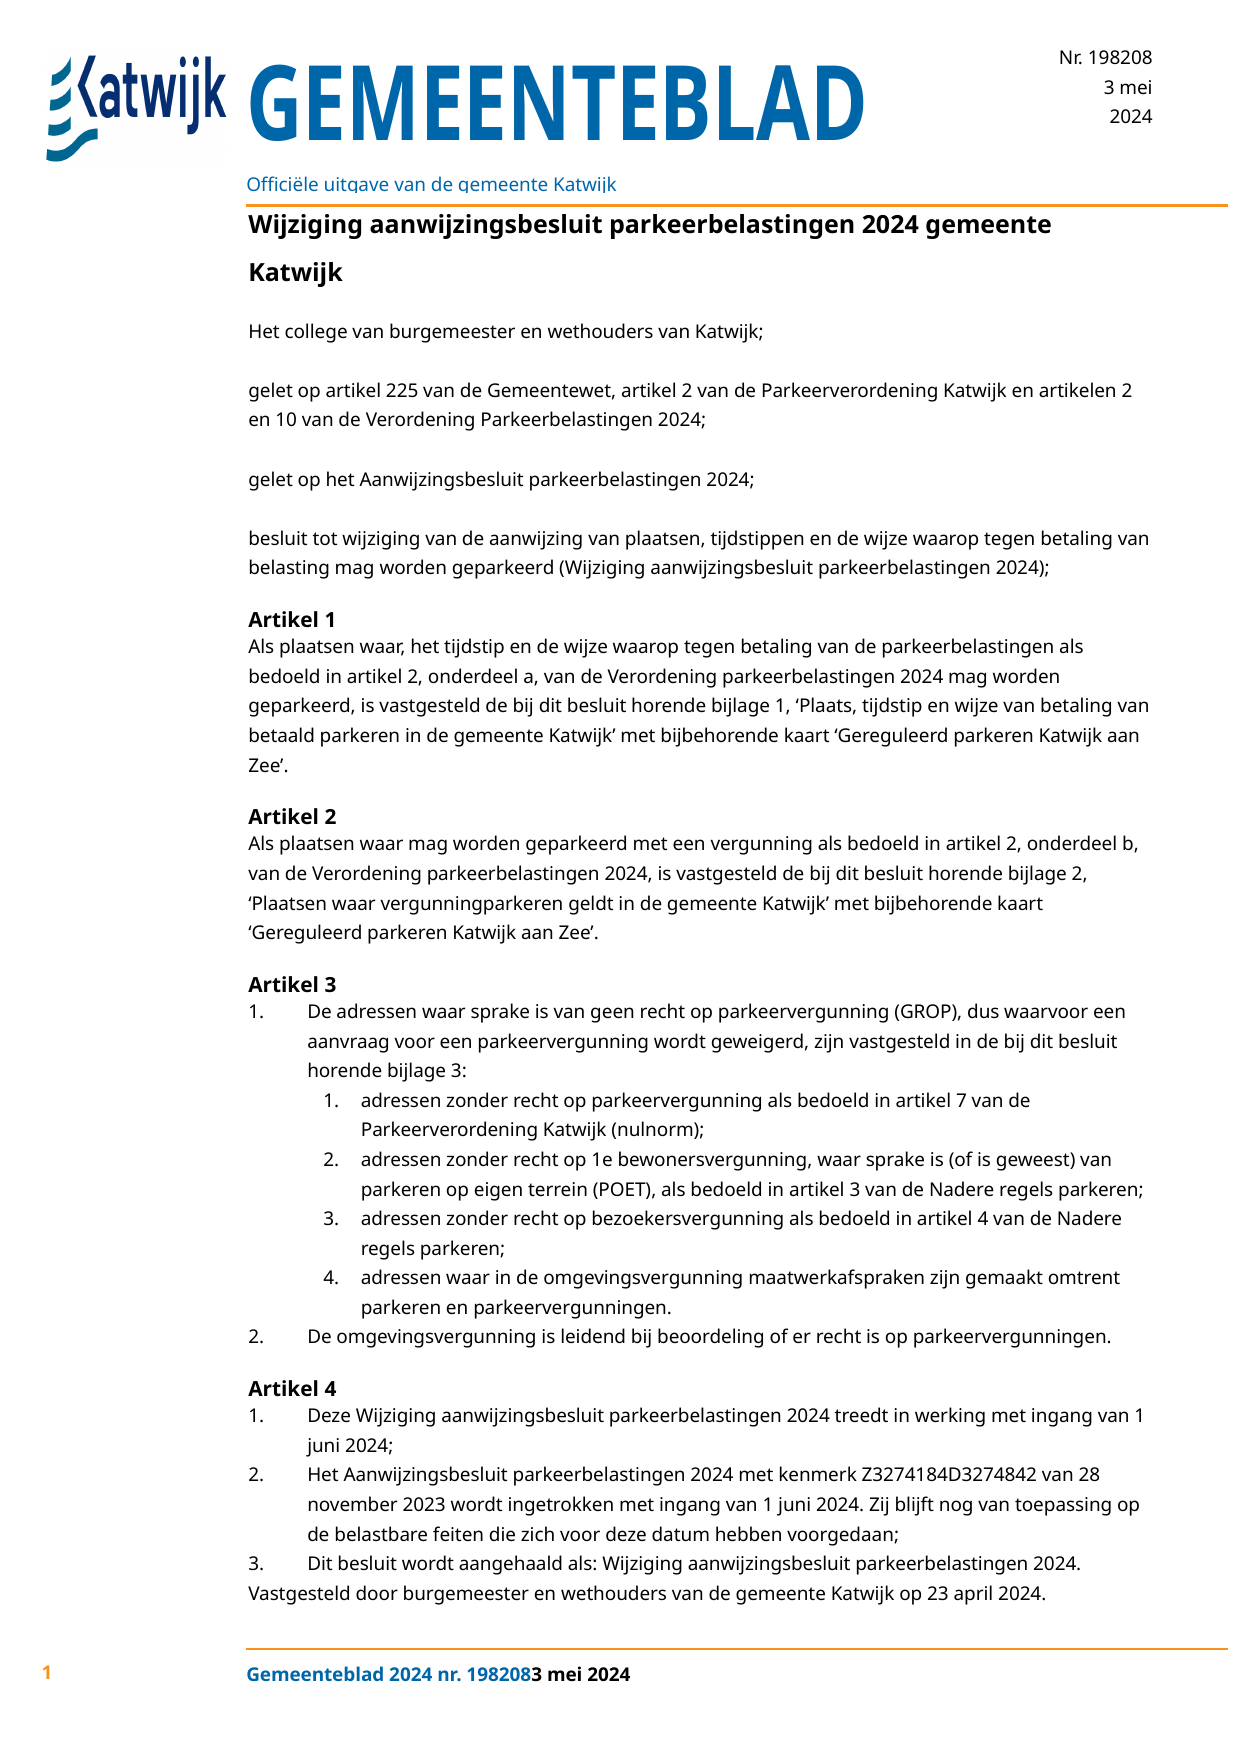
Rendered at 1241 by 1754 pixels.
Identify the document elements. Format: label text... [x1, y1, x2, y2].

list Deze Wijziging aanwijzingsbesluit parkeerbelastingen 2024 treedt in werking met ingang van 1 juni 2024; [248, 1402, 1152, 1458]
list Het Aanwijzingsbesluit parkeerbelastingen 2024 met kenmerk Z3274184D3274842 van 28 november 2023 wordt ingetrokken met ingang van 1 juni 2024. Zij blijft nog van toepassing op de belastbare feiten die zich voor deze datum hebben voorgedaan; [248, 1462, 1152, 1547]
text Het college van burgemeester en wethouders van Katwijk; [248, 318, 1152, 344]
text Wijziging aanwijzingsbesluit parkeerbelastingen 2024 gemeente Katwijk [248, 207, 1152, 288]
text Artikel 4 [248, 1374, 1152, 1402]
list Dit besluit wordt aangehaald als: Wijziging aanwijzingsbesluit parkeerbelastingen 2024. [248, 1550, 1152, 1576]
text Artikel 3 [248, 970, 1152, 998]
list De adressen waar sprake is van geen recht op parkeervergunning (GROP), dus waarvoor een aanvraag voor een parkeervergunning wordt geweigerd, zijn vastgesteld in de bij dit besluit horende bijlage 3: [248, 998, 1152, 1083]
text Als plaatsen waar mag worden geparkeerd met een vergunning als bedoeld in artikel 2, onderdeel b, van de Verordening parkeerbelastingen 2024, is vastgesteld de bij dit besluit horende bijlage 2, ‘Plaatsen waar vergunningparkeren geldt in de gemeente Katwijk’ met bijbehorende kaart ‘Gereguleerd parkeren Katwijk aan Zee’. [248, 831, 1152, 945]
list adressen waar in de omgevingsvergunning maatwerkafspraken zijn gemaakt omtrent parkeren en parkeervergunningen. [323, 1264, 1152, 1320]
text besluit tot wijziging van de aanwijzing van plaatsen, tijdstippen en de wijze waarop tegen betaling van belasting mag worden geparkeerd (Wijziging aanwijzingsbesluit parkeerbelastingen 2024); [248, 525, 1152, 580]
text Artikel 2 [248, 802, 1152, 831]
text Artikel 1 [248, 605, 1152, 633]
list adressen zonder recht op parkeervergunning als bedoeld in artikel 7 van de Parkeerverordening Katwijk (nulnorm); [323, 1087, 1152, 1142]
list De omgevingsvergunning is leidend bij beoordeling of er recht is op parkeervergunningen. [248, 1324, 1152, 1349]
list adressen zonder recht op bezoekersvergunning als bedoeld in artikel 4 van de Nadere regels parkeren; [323, 1205, 1152, 1261]
text gelet op het Aanwijzingsbesluit parkeerbelastingen 2024; [248, 466, 1152, 492]
picture [41, 47, 231, 172]
text gelet op artikel 225 van de Gemeentewet, artikel 2 van de Parkeerverordening Katwijk en artikelen 2 en 10 van de Verordening Parkeerbelastingen 2024; [248, 377, 1152, 432]
list adressen zonder recht op 1e bewonersvergunning, waar sprake is (of is geweest) van parkeren op eigen terrein (POET), als bedoeld in artikel 3 van de Nadere regels parkeren; [323, 1146, 1152, 1201]
text Als plaatsen waar, het tijdstip en de wijze waarop tegen betaling van de parkeerbelastingen als bedoeld in artikel 2, onderdeel a, van de Verordening parkeerbelastingen 2024 mag worden geparkeerd, is vastgesteld de bij dit besluit horende bijlage 1, ‘Plaats, tijdstip en wijze van betaling van betaald parkeren in de gemeente Katwijk’ met bijbehorende kaart ‘Gereguleerd parkeren Katwijk aan Zee’. [248, 633, 1152, 777]
text Vastgesteld door burgemeester en wethouders van de gemeente Katwijk op 23 april 2024. [248, 1580, 1152, 1606]
